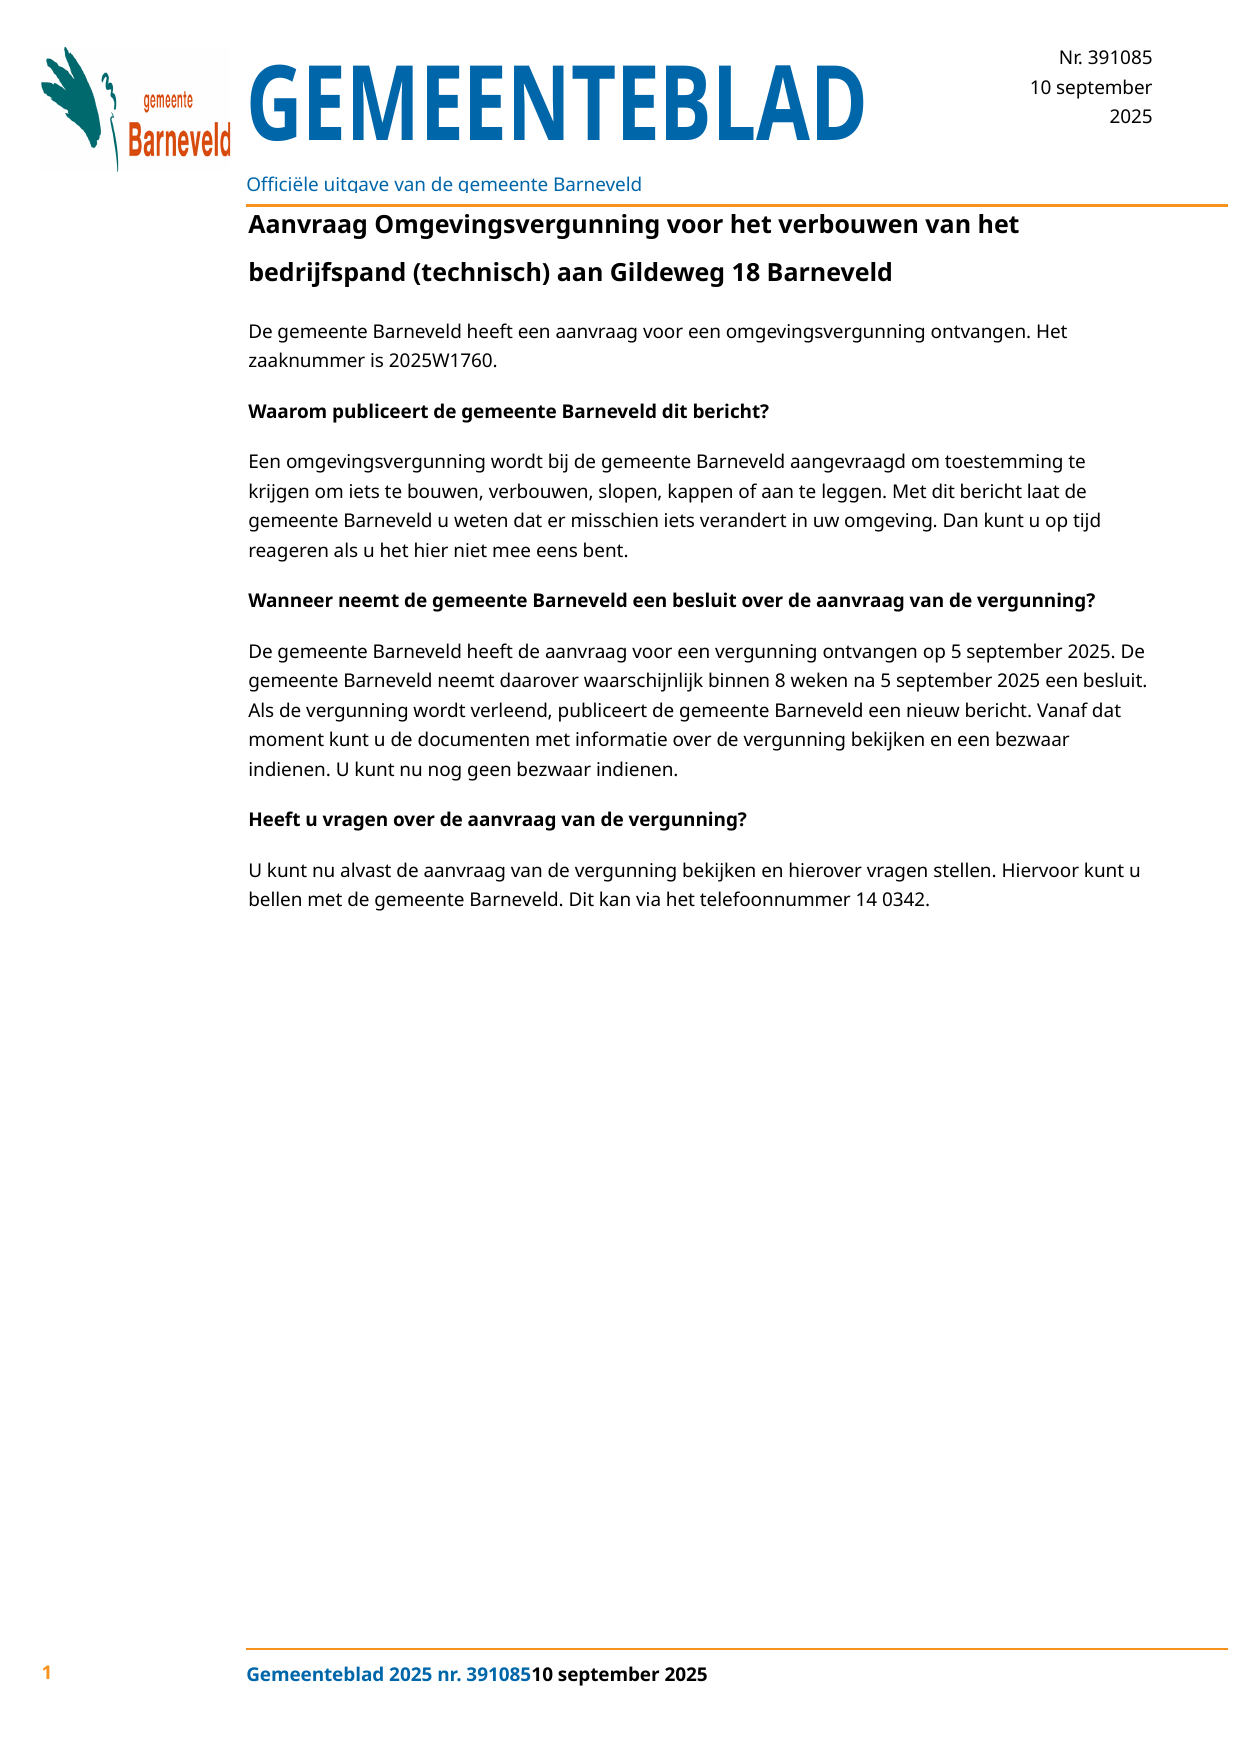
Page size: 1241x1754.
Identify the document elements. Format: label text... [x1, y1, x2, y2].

text Wanneer neemt de gemeente Barneveld een besluit over de aanvraag van de vergunning? [248, 587, 1152, 613]
text U kunt nu alvast de aanvraag van de vergunning bekijken en hierover vragen stellen. Hiervoor kunt u bellen met de gemeente Barneveld. Dit kan via het telefoonnummer 14 0342. [248, 857, 1152, 912]
text De gemeente Barneveld heeft een aanvraag voor een omgevingsvergunning ontvangen. Het zaaknummer is 2025W1760. [248, 318, 1152, 373]
text De gemeente Barneveld heeft de aanvraag voor een vergunning ontvangen op 5 september 2025. De gemeente Barneveld neemt daarover waarschijnlijk binnen 8 weken na 5 september 2025 een besluit. Als de vergunning wordt verleend, publiceert de gemeente Barneveld een nieuw bericht. Vanaf dat moment kunt u de documenten met informatie over de vergunning bekijken en een bezwaar indienen. U kunt nu nog geen bezwaar indienen. [248, 638, 1152, 782]
text Een omgevingsvergunning wordt bij de gemeente Barneveld aangevraagd om toestemming te krijgen om iets te bouwen, verbouwen, slopen, kappen of aan te leggen. Met dit bericht laat de gemeente Barneveld u weten dat er misschien iets verandert in uw omgeving. Dan kunt u op tijd reageren als u het hier niet mee eens bent. [248, 448, 1152, 563]
picture [41, 47, 231, 172]
text Waarom publiceert de gemeente Barneveld dit bericht? [248, 398, 1152, 424]
text Aanvraag Omgevingsvergunning voor het verbouwen van het bedrijfspand (technisch) aan Gildeweg 18 Barneveld [248, 207, 1152, 288]
text Heeft u vragen over de aanvraag van de vergunning? [248, 807, 1152, 832]
